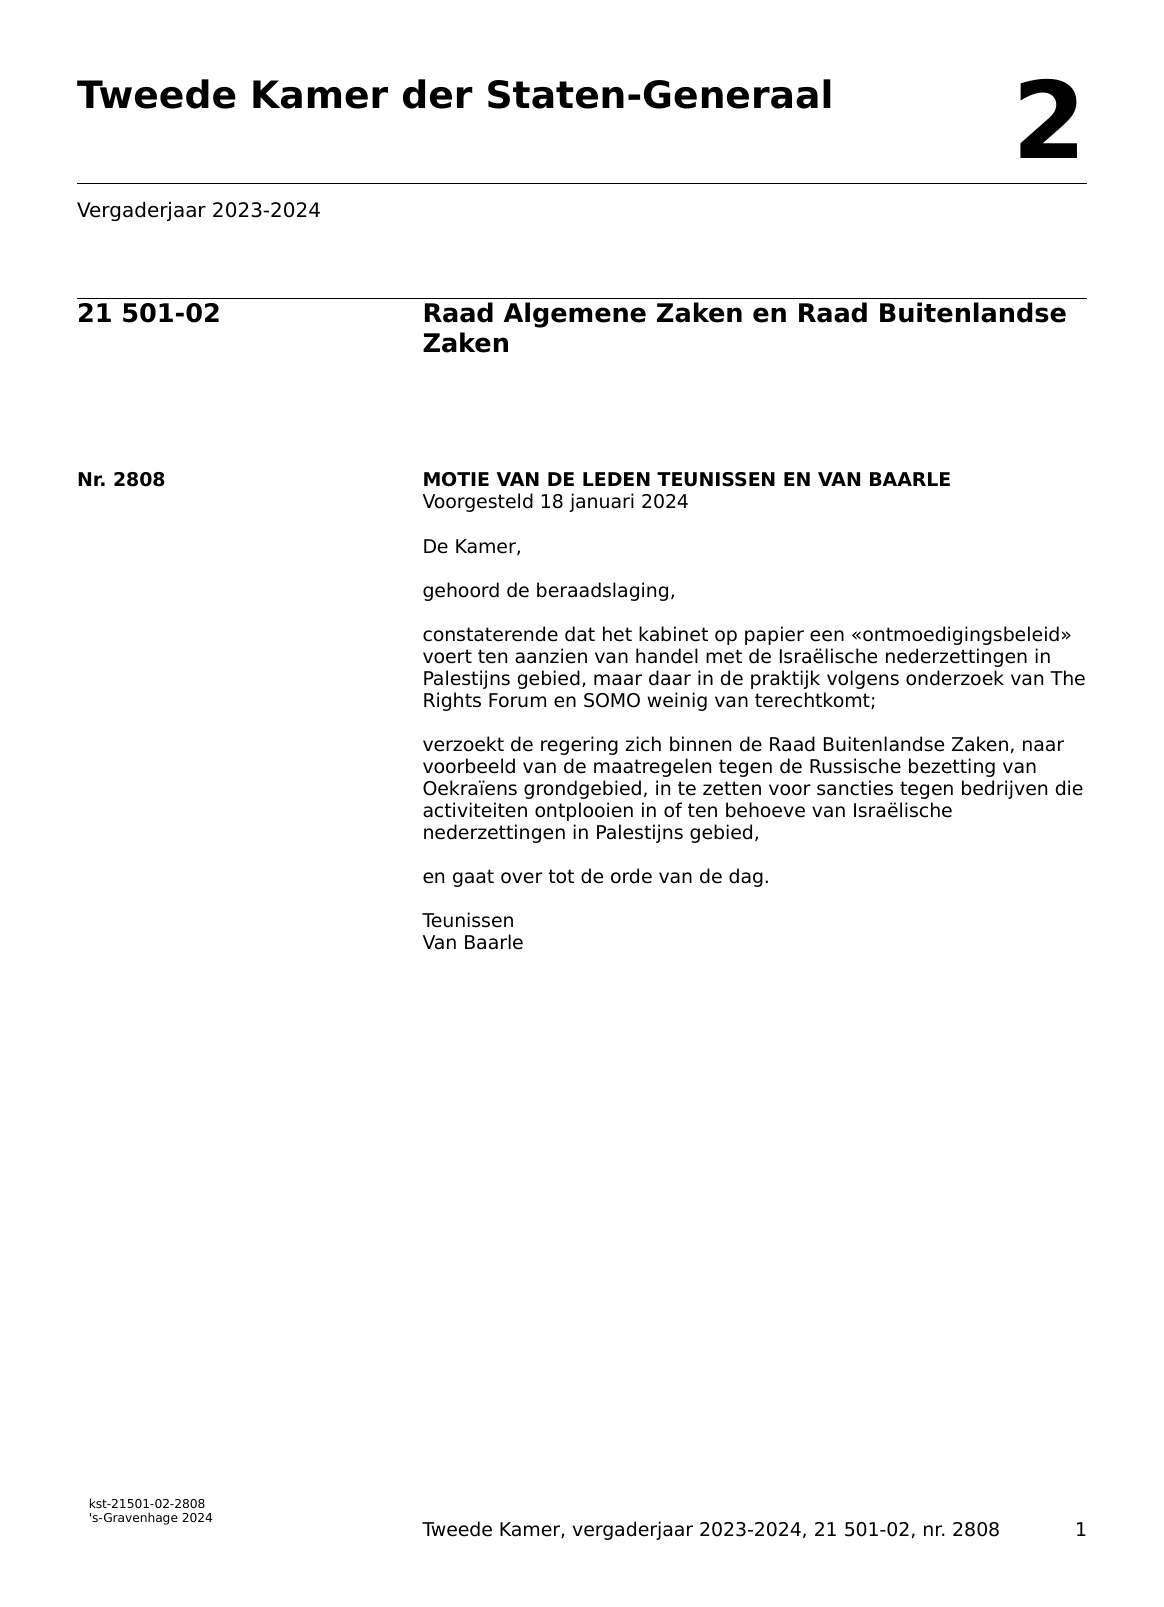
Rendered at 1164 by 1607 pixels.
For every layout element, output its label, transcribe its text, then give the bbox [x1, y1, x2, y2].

text en gaat over tot de orde van de dag. [422, 866, 1087, 888]
text Van Baarle [422, 932, 1087, 954]
table_header 2 [886, 59, 1087, 183]
text De Kamer, [422, 536, 1087, 557]
table_header Tweede Kamer der Staten-Generaal [77, 59, 886, 183]
text verzoekt de regering zich binnen de Raad Buitenlandse Zaken, naar voorbeeld van de maatregelen tegen de Russische bezetting van Oekraïens grondgebied, in te zetten voor sancties tegen bedrijven die activiteiten ontplooien in of ten behoeve van Israëlische nederzettingen in Palestijns gebied, [422, 734, 1087, 844]
text 's-Gravenhage 2024 [88, 1511, 323, 1525]
text kst-21501-02-2808 [88, 1497, 323, 1511]
text Teunissen [422, 910, 1087, 932]
text Voorgesteld 18 januari 2024 [422, 491, 1087, 513]
subtitle Nr. 2808 MOTIE VAN DE LEDEN TEUNISSEN EN VAN BAARLE [77, 469, 1087, 491]
table_cell Vergaderjaar 2023-2024 [77, 184, 1087, 298]
text constaterende dat het kabinet op papier een «ontmoedigingsbeleid» voert ten aanzien van handel met de Israëlische nederzettingen in Palestijns gebied, maar daar in de praktijk volgens onderzoek van The Rights Forum en SOMO weinig van terechtkomt; [422, 624, 1087, 712]
text gehoord de beraadslaging, [422, 580, 1087, 602]
subtitle 21 501-02 Raad Algemene Zaken en Raad Buitenlandse Zaken [77, 299, 1087, 358]
